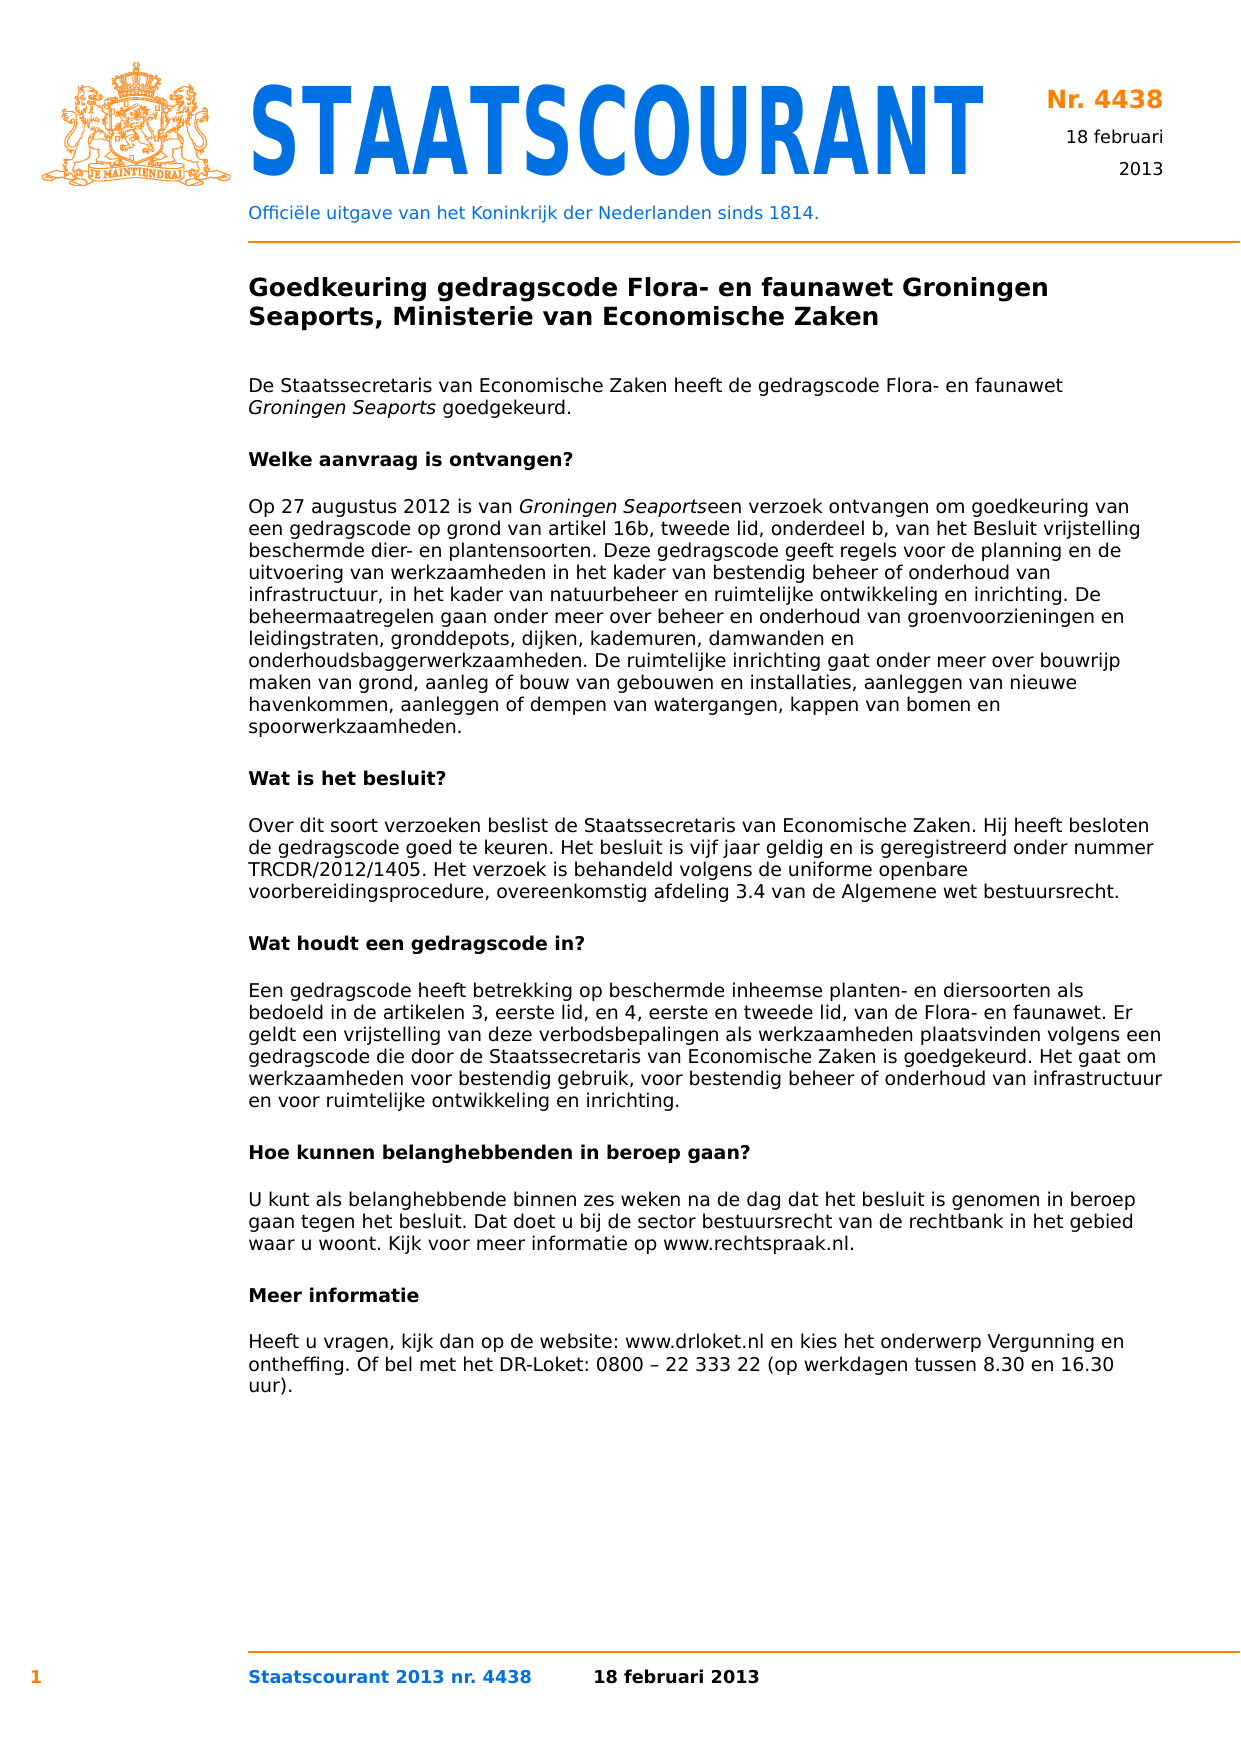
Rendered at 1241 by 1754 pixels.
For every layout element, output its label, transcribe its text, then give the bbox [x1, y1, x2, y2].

text Over dit soort verzoeken beslist de Staatssecretaris van Economische Zaken. Hij heeft besloten de gedragscode goed te keuren. Het besluit is vijf jaar geldig en is geregistreerd onder nummer TRCDR/2012/1405. Het verzoek is behandeld volgens de uniforme openbare voorbereidingsprocedure, overeenkomstig afdeling 3.4 van de Algemene wet bestuursrecht. [248, 815, 1163, 903]
table_cell 18 februari [998, 121, 1240, 153]
table_header Nr. 4438 [998, 62, 1240, 121]
text Heeft u vragen, kijk dan op de website: www.drloket.nl en kies het onderwerp Vergunning en ontheffing. Of bel met het DR-Loket: 0800 – 22 333 22 (op werkdagen tussen 8.30 en 16.30 uur). [248, 1331, 1163, 1397]
text De Staatssecretaris van Economische Zaken heeft de gedragscode Flora- en faunawet Groningen Seaports goedgekeurd. [248, 375, 1163, 419]
table_cell Officiële uitgave van het Koninkrijk der Nederlanden sinds 1814. [248, 203, 1240, 241]
table_cell 2013 [998, 153, 1240, 203]
subtitle Meer informatie [248, 1284, 1163, 1306]
table_header [25, 62, 248, 241]
text Op 27 augustus 2012 is van Groningen Seaportseen verzoek ontvangen om goedkeuring van een gedragscode op grond van artikel 16b, tweede lid, onderdeel b, van het Besluit vrijstelling beschermde dier- en plantensoorten. Deze gedragscode geeft regels voor de planning en de uitvoering van werkzaamheden in het kader van bestendig beheer of onderhoud van infrastructuur, in het kader van natuurbeheer en ruimtelijke ontwikkeling en inrichting. De beheermaatregelen gaan onder meer over beheer en onderhoud van groenvoorzieningen en leidingstraten, gronddepots, dijken, kademuren, damwanden en onderhoudsbaggerwerkzaamheden. De ruimtelijke inrichting gaat onder meer over bouwrijp maken van grond, aanleg of bouw van gebouwen en installaties, aanleggen van nieuwe havenkommen, aanleggen of dempen van watergangen, kappen van bomen en spoorwerkzaamheden. [248, 496, 1163, 738]
text Een gedragscode heeft betrekking op beschermde inheemse planten- en diersoorten als bedoeld in de artikelen 3, eerste lid, en 4, eerste en tweede lid, van de Flora- en faunawet. Er geldt een vrijstelling van deze verbodsbepalingen als werkzaamheden plaatsvinden volgens een gedragscode die door de Staatssecretaris van Economische Zaken is goedgekeurd. Het gaat om werkzaamheden voor bestendig gebruik, voor bestendig beheer of onderhoud van infrastructuur en voor ruimtelijke ontwikkeling en inrichting. [248, 980, 1163, 1112]
text U kunt als belanghebbende binnen zes weken na de dag dat het besluit is genomen in beroep gaan tegen het besluit. Dat doet u bij de sector bestuursrecht van de rechtbank in het gebied waar u woont. Kijk voor meer informatie op www.rechtspraak.nl. [248, 1188, 1163, 1254]
subtitle Wat houdt een gedragscode in? [248, 933, 1163, 955]
subtitle Hoe kunnen belanghebbenden in beroep gaan? [248, 1142, 1163, 1163]
subtitle Wat is het besluit? [248, 768, 1163, 790]
picture [41, 62, 231, 186]
subtitle Welke aanvraag is ontvangen? [248, 449, 1163, 471]
subtitle Goedkeuring gedragscode Flora- en faunawet Groningen Seaports, Ministerie van Economische Zaken [248, 273, 1163, 331]
table_header STAATSCOURANT [248, 62, 998, 203]
